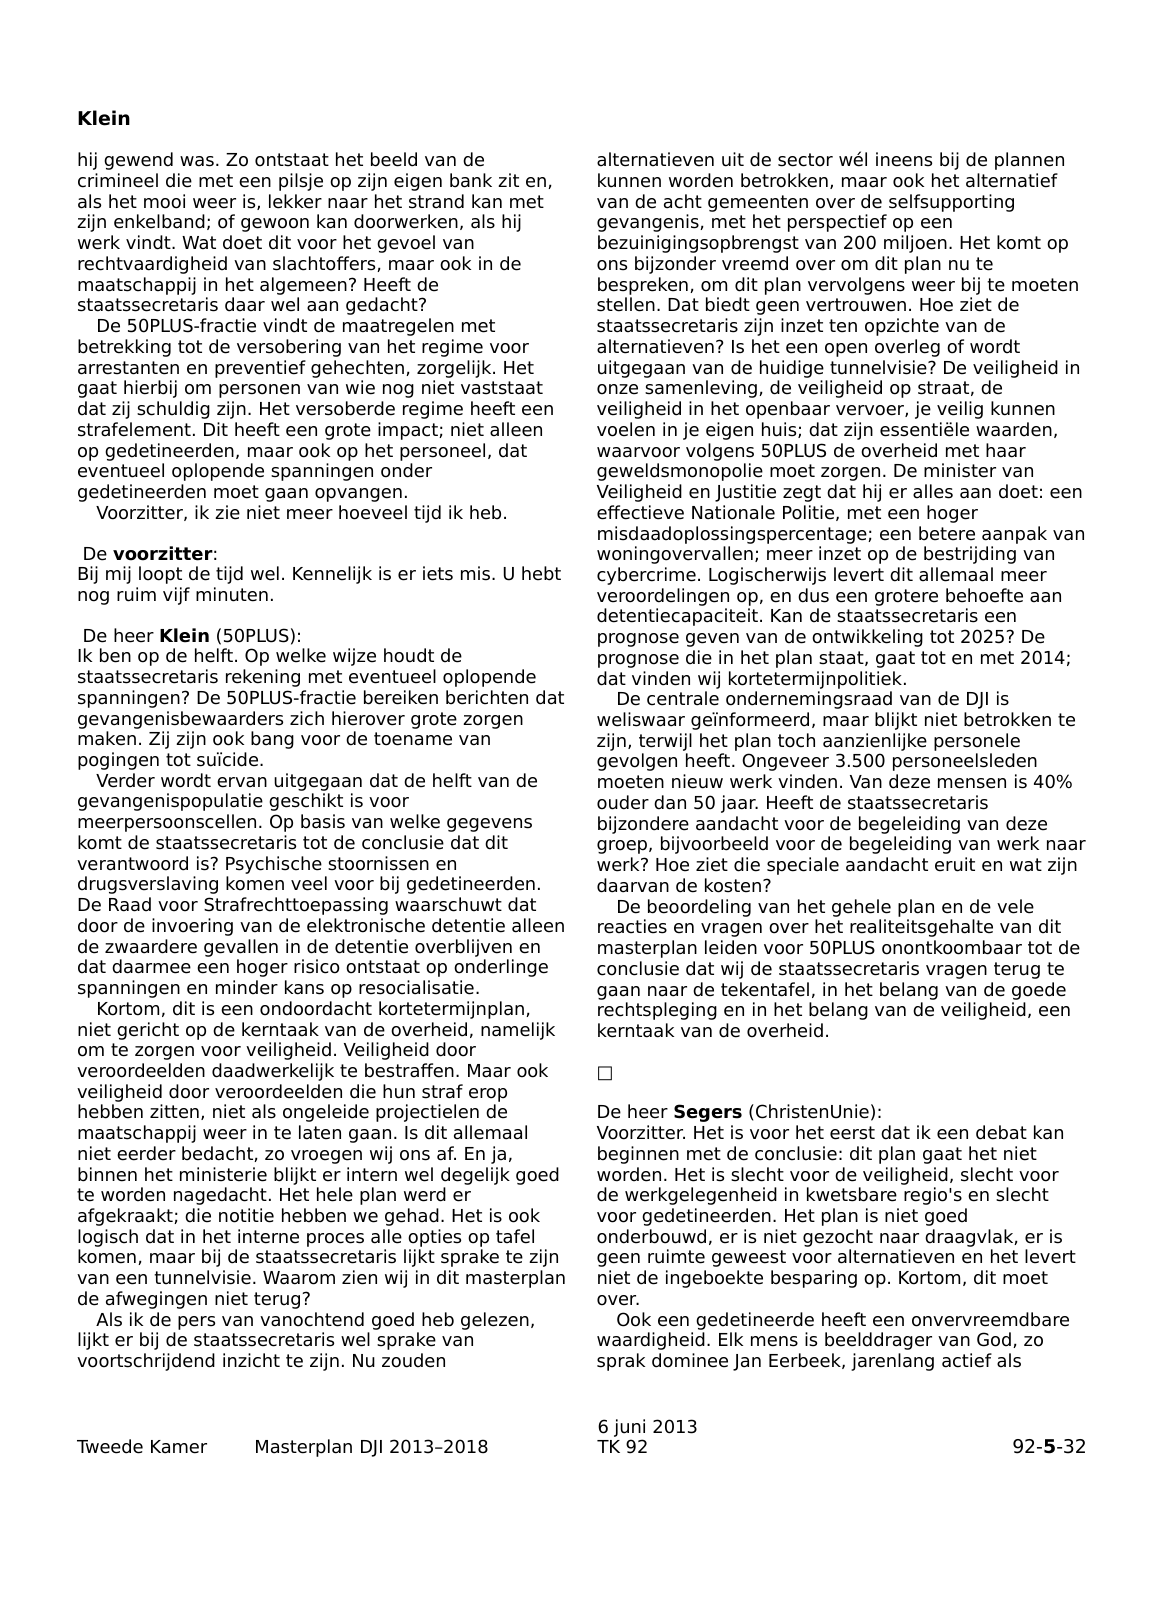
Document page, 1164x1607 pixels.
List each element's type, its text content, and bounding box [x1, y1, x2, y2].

text Voorzitter, ik zie niet meer hoeveel tijd ik heb. [77, 503, 567, 523]
text De heer Segers (ChristenUnie): [596, 1102, 1087, 1123]
text De centrale ondernemingsraad van de DJI is weliswaar geïnformeerd, maar blijkt niet betrokken te zijn, terwijl het plan toch aanzienlijke personele gevolgen heeft. Ongeveer 3.500 personeelsleden moeten nieuw werk vinden. Van deze mensen is 40% ouder dan 50 jaar. Heeft de staatssecretaris bijzondere aandacht voor de begeleiding van deze groep, bijvoorbeeld voor de begeleiding van werk naar werk? Hoe ziet die speciale aandacht eruit en wat zijn daarvan de kosten? [596, 689, 1087, 896]
text Ik ben op de helft. Op welke wijze houdt de staatssecretaris rekening met eventueel oplopende spanningen? De 50PLUS-fractie bereiken berichten dat gevangenisbewaarders zich hierover grote zorgen maken. Zij zijn ook bang voor de toename van pogingen tot suïcide. [77, 646, 567, 771]
text Als ik de pers van vanochtend goed heb gelezen, lijkt er bij de staatssecretaris wel sprake van voortschrijdend inzicht te zijn. Nu zouden [77, 1309, 567, 1372]
text □ [596, 1062, 1087, 1082]
text Kortom, dit is een ondoordacht kortetermijnplan, niet gericht op de kerntaak van de overheid, namelijk om te zorgen voor veiligheid. Veiligheid door veroordeelden daadwerkelijk te bestraffen. Maar ook veiligheid door veroordeelden die hun straf erop hebben zitten, niet als ongeleide projectielen de maatschappij weer in te laten gaan. Is dit allemaal niet eerder bedacht, zo vroegen wij ons af. En ja, binnen het ministerie blijkt er intern wel degelijk goed te worden nagedacht. Het hele plan werd er afgekraakt; die notitie hebben we gehad. Het is ook logisch dat in het interne proces alle opties op tafel komen, maar bij de staatssecretaris lijkt sprake te zijn van een tunnelvisie. Waarom zien wij in dit masterplan de afwegingen niet terug? [77, 999, 567, 1309]
text hij gewend was. Zo ontstaat het beeld van de crimineel die met een pilsje op zijn eigen bank zit en, als het mooi weer is, lekker naar het strand kan met zijn enkelband; of gewoon kan doorwerken, als hij werk vindt. Wat doet dit voor het gevoel van rechtvaardigheid van slachtoffers, maar ook in de maatschappij in het algemeen? Heeft de staatssecretaris daar wel aan gedacht? [77, 150, 567, 316]
text Ook een gedetineerde heeft een onvervreemdbare waardigheid. Elk mens is beelddrager van God, zo sprak dominee Jan Eerbeek, jarenlang actief als [596, 1309, 1087, 1372]
text alternatieven uit de sector wél ineens bij de plannen kunnen worden betrokken, maar ook het alternatief van de acht gemeenten over de selfsupporting gevangenis, met het perspectief op een bezuinigingsopbrengst van 200 miljoen. Het komt op ons bijzonder vreemd over om dit plan nu te bespreken, om dit plan vervolgens weer bij te moeten stellen. Dat biedt geen vertrouwen. Hoe ziet de staatssecretaris zijn inzet ten opzichte van de alternatieven? Is het een open overleg of wordt uitgegaan van de huidige tunnelvisie? De veiligheid in onze samenleving, de veiligheid op straat, de veiligheid in het openbaar vervoer, je veilig kunnen voelen in je eigen huis; dat zijn essentiële waarden, waarvoor volgens 50PLUS de overheid met haar geweldsmonopolie moet zorgen. De minister van Veiligheid en Justitie zegt dat hij er alles aan doet: een effectieve Nationale Politie, met een hoger misdaadoplossingspercentage; een betere aanpak van woningovervallen; meer inzet op de bestrijding van cybercrime. Logischerwijs levert dit allemaal meer veroordelingen op, en dus een grotere behoefte aan detentiecapaciteit. Kan de staatssecretaris een prognose geven van de ontwikkeling tot 2025? De prognose die in het plan staat, gaat tot en met 2014; dat vinden wij kortetermijnpolitiek. [596, 150, 1087, 689]
text Bij mij loopt de tijd wel. Kennelijk is er iets mis. U hebt nog ruim vijf minuten. [77, 564, 567, 606]
text De 50PLUS-fractie vindt de maatregelen met betrekking tot de versobering van het regime voor arrestanten en preventief gehechten, zorgelijk. Het gaat hierbij om personen van wie nog niet vaststaat dat zij schuldig zijn. Het versoberde regime heeft een strafelement. Dit heeft een grote impact; niet alleen op gedetineerden, maar ook op het personeel, dat eventueel oplopende spanningen onder gedetineerden moet gaan opvangen. [77, 316, 567, 503]
text De beoordeling van het gehele plan en de vele reacties en vragen over het realiteitsgehalte van dit masterplan leiden voor 50PLUS onontkoombaar tot de conclusie dat wij de staatssecretaris vragen terug te gaan naar de tekentafel, in het belang van de goede rechtspleging en in het belang van de veiligheid, een kerntaak van de overheid. [596, 896, 1087, 1042]
text De voorzitter: [77, 543, 567, 564]
text Voorzitter. Het is voor het eerst dat ik een debat kan beginnen met de conclusie: dit plan gaat het niet worden. Het is slecht voor de veiligheid, slecht voor de werkgelegenheid in kwetsbare regio's en slecht voor gedetineerden. Het plan is niet goed onderbouwd, er is niet gezocht naar draagvlak, er is geen ruimte geweest voor alternatieven en het levert niet de ingeboekte besparing op. Kortom, dit moet over. [596, 1123, 1087, 1309]
text De heer Klein (50PLUS): [77, 626, 567, 646]
text Verder wordt ervan uitgegaan dat de helft van de gevangenispopulatie geschikt is voor meerpersoonscellen. Op basis van welke gegevens komt de staatssecretaris tot de conclusie dat dit verantwoord is? Psychische stoornissen en drugsverslaving komen veel voor bij gedetineerden. De Raad voor Strafrechttoepassing waarschuwt dat door de invoering van de elektronische detentie alleen de zwaardere gevallen in de detentie overblijven en dat daarmee een hoger risico ontstaat op onderlinge spanningen en minder kans op resocialisatie. [77, 771, 567, 999]
